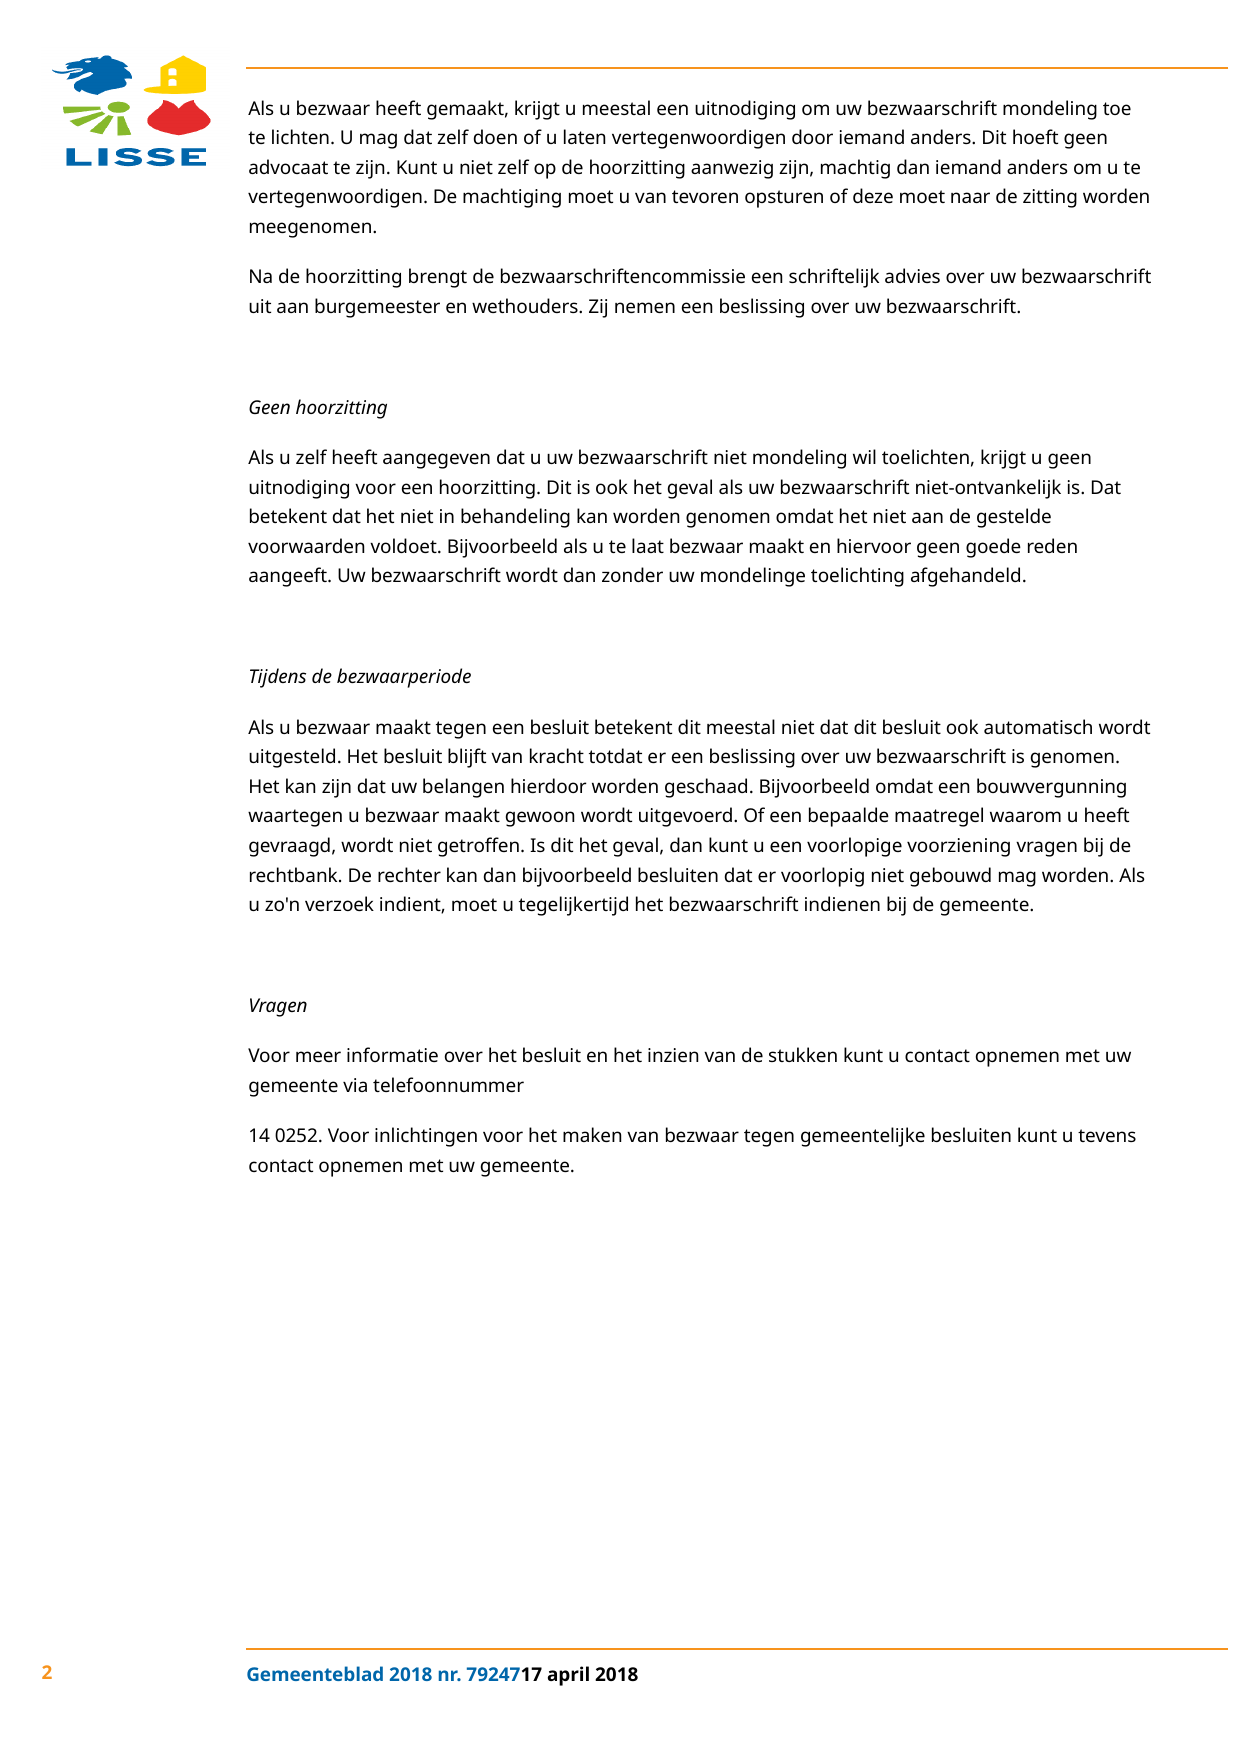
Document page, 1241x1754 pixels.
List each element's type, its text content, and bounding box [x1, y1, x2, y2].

text Geen hoorzitting [248, 394, 1152, 420]
text Vragen [248, 992, 1152, 1018]
text Als u bezwaar heeft gemaakt, krijgt u meestal een uitnodiging om uw bezwaarschrift mondeling toe te lichten. U mag dat zelf doen of u laten vertegenwoordigen door iemand anders. Dit hoeft geen advocaat te zijn. Kunt u niet zelf op de hoorzitting aanwezig zijn, machtig dan iemand anders om u te vertegenwoordigen. De machtiging moet u van tevoren opsturen of deze moet naar de zitting worden meegenomen. [248, 95, 1152, 239]
text Als u zelf heeft aangegeven dat u uw bezwaarschrift niet mondeling wil toelichten, krijgt u geen uitnodiging voor een hoorzitting. Dit is ook het geval als uw bezwaarschrift niet-ontvankelijk is. Dat betekent dat het niet in behandeling kan worden genomen omdat het niet aan de gestelde voorwaarden voldoet. Bijvoorbeeld als u te laat bezwaar maakt en hiervoor geen goede reden aangeeft. Uw bezwaarschrift wordt dan zonder uw mondelinge toelichting afgehandeld. [248, 444, 1152, 588]
text 14 0252. Voor inlichtingen voor het maken van bezwaar tegen gemeentelijke besluiten kunt u tevens contact opnemen met uw gemeente. [248, 1123, 1152, 1178]
picture [41, 47, 231, 172]
text Als u bezwaar maakt tegen een besluit betekent dit meestal niet dat dit besluit ook automatisch wordt uitgesteld. Het besluit blijft van kracht totdat er een beslissing over uw bezwaarschrift is genomen. Het kan zijn dat uw belangen hierdoor worden geschaad. Bijvoorbeeld omdat een bouwvergunning waartegen u bezwaar maakt gewoon wordt uitgevoerd. Of een bepaalde maatregel waarom u heeft gevraagd, wordt niet getroffen. Is dit het geval, dan kunt u een voorlopige voorziening vragen bij de rechtbank. De rechter kan dan bijvoorbeeld besluiten dat er voorlopig niet gebouwd mag worden. Als u zo'n verzoek indient, moet u tegelijkertijd het bezwaarschrift indienen bij de gemeente. [248, 714, 1152, 917]
text Tijdens de bezwaarperiode [248, 663, 1152, 689]
text Na de hoorzitting brengt de bezwaarschriftencommissie een schriftelijk advies over uw bezwaarschrift uit aan burgemeester en wethouders. Zij nemen een beslissing over uw bezwaarschrift. [248, 263, 1152, 319]
text Voor meer informatie over het besluit en het inzien van de stukken kunt u contact opnemen met uw gemeente via telefoonnummer [248, 1043, 1152, 1098]
